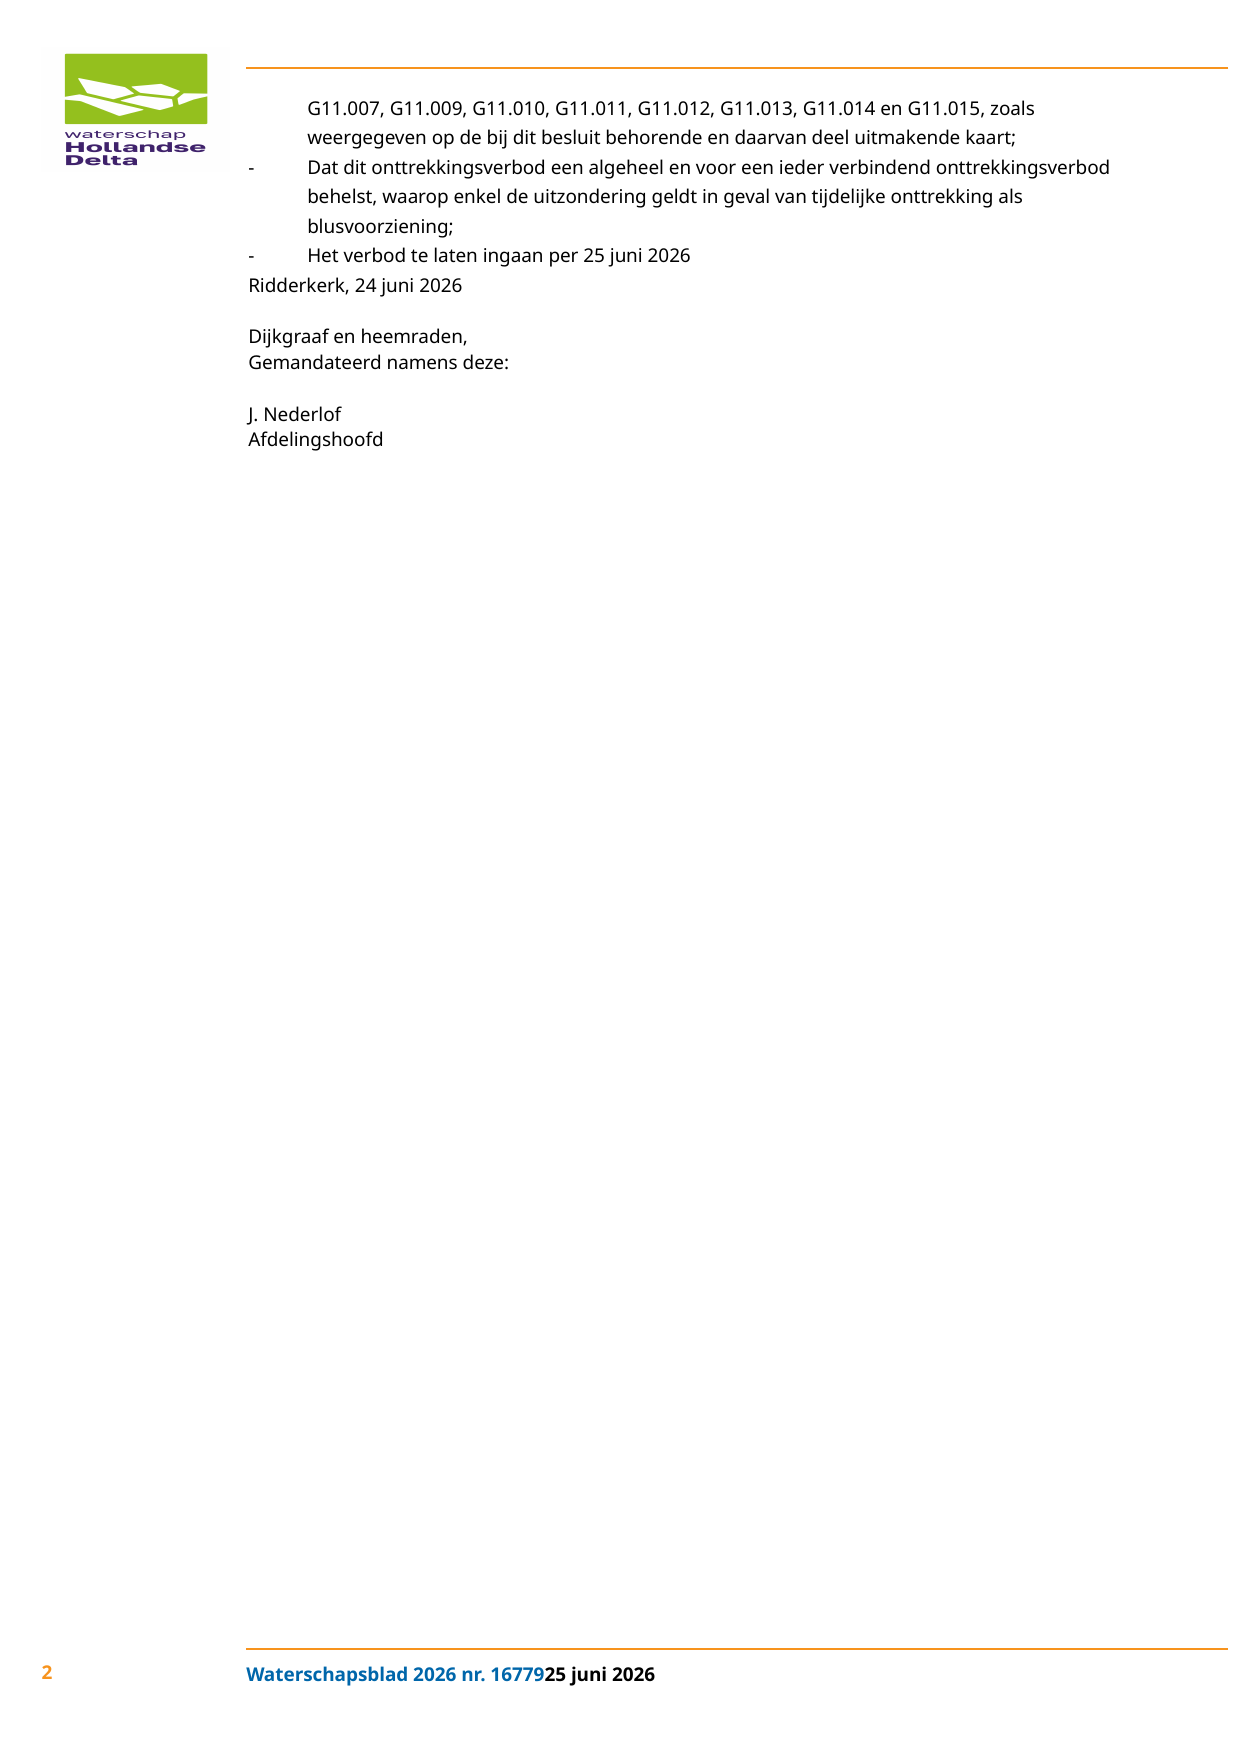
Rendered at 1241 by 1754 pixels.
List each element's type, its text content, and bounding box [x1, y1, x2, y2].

picture [41, 47, 231, 172]
text Gemandateerd namens deze: [248, 349, 1152, 375]
list G11.007, G11.009, G11.010, G11.011, G11.012, G11.013, G11.014 en G11.015, zoals weergegeven op de bij dit besluit behorende en daarvan deel uitmakende kaart; [248, 95, 1152, 150]
list Het verbod te laten ingaan per 25 juni 2026 [248, 243, 1152, 268]
text Dijkgraaf en heemraden, [248, 324, 1152, 349]
text J. Nederlof [248, 401, 1152, 427]
text Ridderkerk, 24 juni 2026 [248, 272, 1152, 298]
list Dat dit onttrekkingsverbod een algeheel en voor een ieder verbindend onttrekkingsverbod behelst, waarop enkel de uitzondering geldt in geval van tijdelijke onttrekking als blusvoorziening; [248, 154, 1152, 239]
text Afdelingshoofd [248, 427, 1152, 452]
